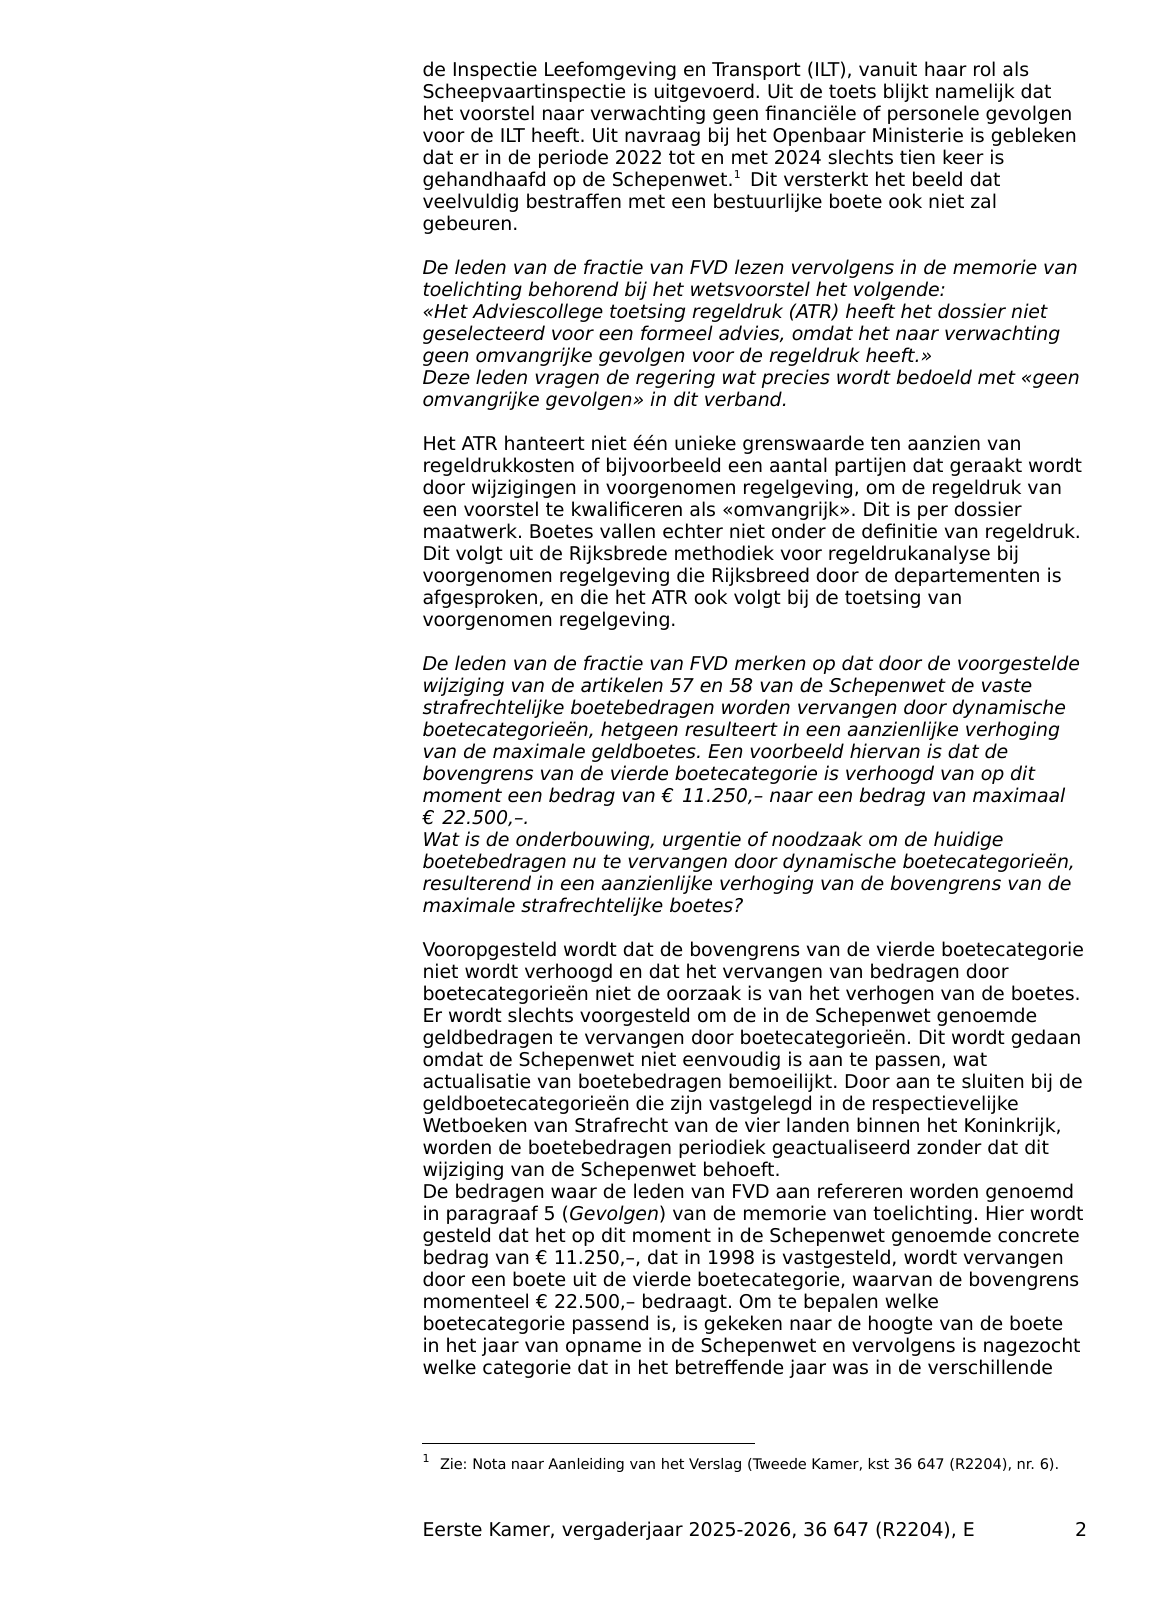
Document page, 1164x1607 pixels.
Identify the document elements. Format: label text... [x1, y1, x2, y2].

text De bedragen waar de leden van FVD aan refereren worden genoemd in paragraaf 5 (Gevolgen) van de memorie van toelichting. Hier wordt gesteld dat het op dit moment in de Schepenwet genoemde concrete bedrag van € 11.250,–, dat in 1998 is vastgesteld, wordt vervangen door een boete uit de vierde boetecategorie, waarvan de bovengrens momenteel € 22.500,– bedraagt. Om te bepalen welke boetecategorie passend is, is gekeken naar de hoogte van de boete in het jaar van opname in de Schepenwet en vervolgens is nagezocht welke categorie dat in het betreffende jaar was in de verschillende [422, 1181, 1087, 1379]
text Het ATR hanteert niet één unieke grenswaarde ten aanzien van regeldrukkosten of bijvoorbeeld een aantal partijen dat geraakt wordt door wijzigingen in voorgenomen regelgeving, om de regeldruk van een voorstel te kwalificeren als «omvangrijk». Dit is per dossier maatwerk. Boetes vallen echter niet onder de definitie van regeldruk. Dit volgt uit de Rijksbrede methodiek voor regeldrukanalyse bij voorgenomen regelgeving die Rijksbreed door de departementen is afgesproken, en die het ATR ook volgt bij de toetsing van voorgenomen regelgeving. [422, 433, 1087, 631]
text Deze leden vragen de regering wat precies wordt bedoeld met «geen omvangrijke gevolgen» in dit verband. [422, 367, 1087, 411]
text De leden van de fractie van FVD lezen vervolgens in de memorie van toelichting behorend bij het wetsvoorstel het volgende: [422, 257, 1087, 301]
text «Het Adviescollege toetsing regeldruk (ATR) heeft het dossier niet geselecteerd voor een formeel advies, omdat het naar verwachting geen omvangrijke gevolgen voor de regeldruk heeft.» [422, 301, 1087, 367]
text Wat is de onderbouwing, urgentie of noodzaak om de huidige boetebedragen nu te vervangen door dynamische boetecategorieën, resulterend in een aanzienlijke verhoging van de bovengrens van de maximale strafrechtelijke boetes? [422, 829, 1087, 917]
text de Inspectie Leefomgeving en Transport (ILT), vanuit haar rol als Scheepvaartinspectie is uitgevoerd. Uit de toets blijkt namelijk dat het voorstel naar verwachting geen financiële of personele gevolgen voor de ILT heeft. Uit navraag bij het Openbaar Ministerie is gebleken dat er in de periode 2022 tot en met 2024 slechts tien keer is gehandhaafd op de Schepenwet. Dit versterkt het beeld dat veelvuldig bestraffen met een bestuurlijke boete ook niet zal gebeuren. [422, 59, 1087, 235]
text De leden van de fractie van FVD merken op dat door de voorgestelde wijziging van de artikelen 57 en 58 van de Schepenwet de vaste strafrechtelijke boetebedragen worden vervangen door dynamische boetecategorieën, hetgeen resulteert in een aanzienlijke verhoging van de maximale geldboetes. Een voorbeeld hiervan is dat de bovengrens van de vierde boetecategorie is verhoogd van op dit moment een bedrag van € 11.250,– naar een bedrag van maximaal € 22.500,–. [422, 653, 1087, 829]
text Vooropgesteld wordt dat de bovengrens van de vierde boetecategorie niet wordt verhoogd en dat het vervangen van bedragen door boetecategorieën niet de oorzaak is van het verhogen van de boetes. Er wordt slechts voorgesteld om de in de Schepenwet genoemde geldbedragen te vervangen door boetecategorieën. Dit wordt gedaan omdat de Schepenwet niet eenvoudig is aan te passen, wat actualisatie van boetebedragen bemoeilijkt. Door aan te sluiten bij de geldboetecategorieën die zijn vastgelegd in de respectievelijke Wetboeken van Strafrecht van de vier landen binnen het Koninkrijk, worden de boetebedragen periodiek geactualiseerd zonder dat dit wijziging van de Schepenwet behoeft. [422, 939, 1087, 1181]
text Zie: Nota naar Aanleiding van het Verslag (Tweede Kamer, kst 36 647 (R2204), nr. 6). [422, 1452, 1087, 1474]
